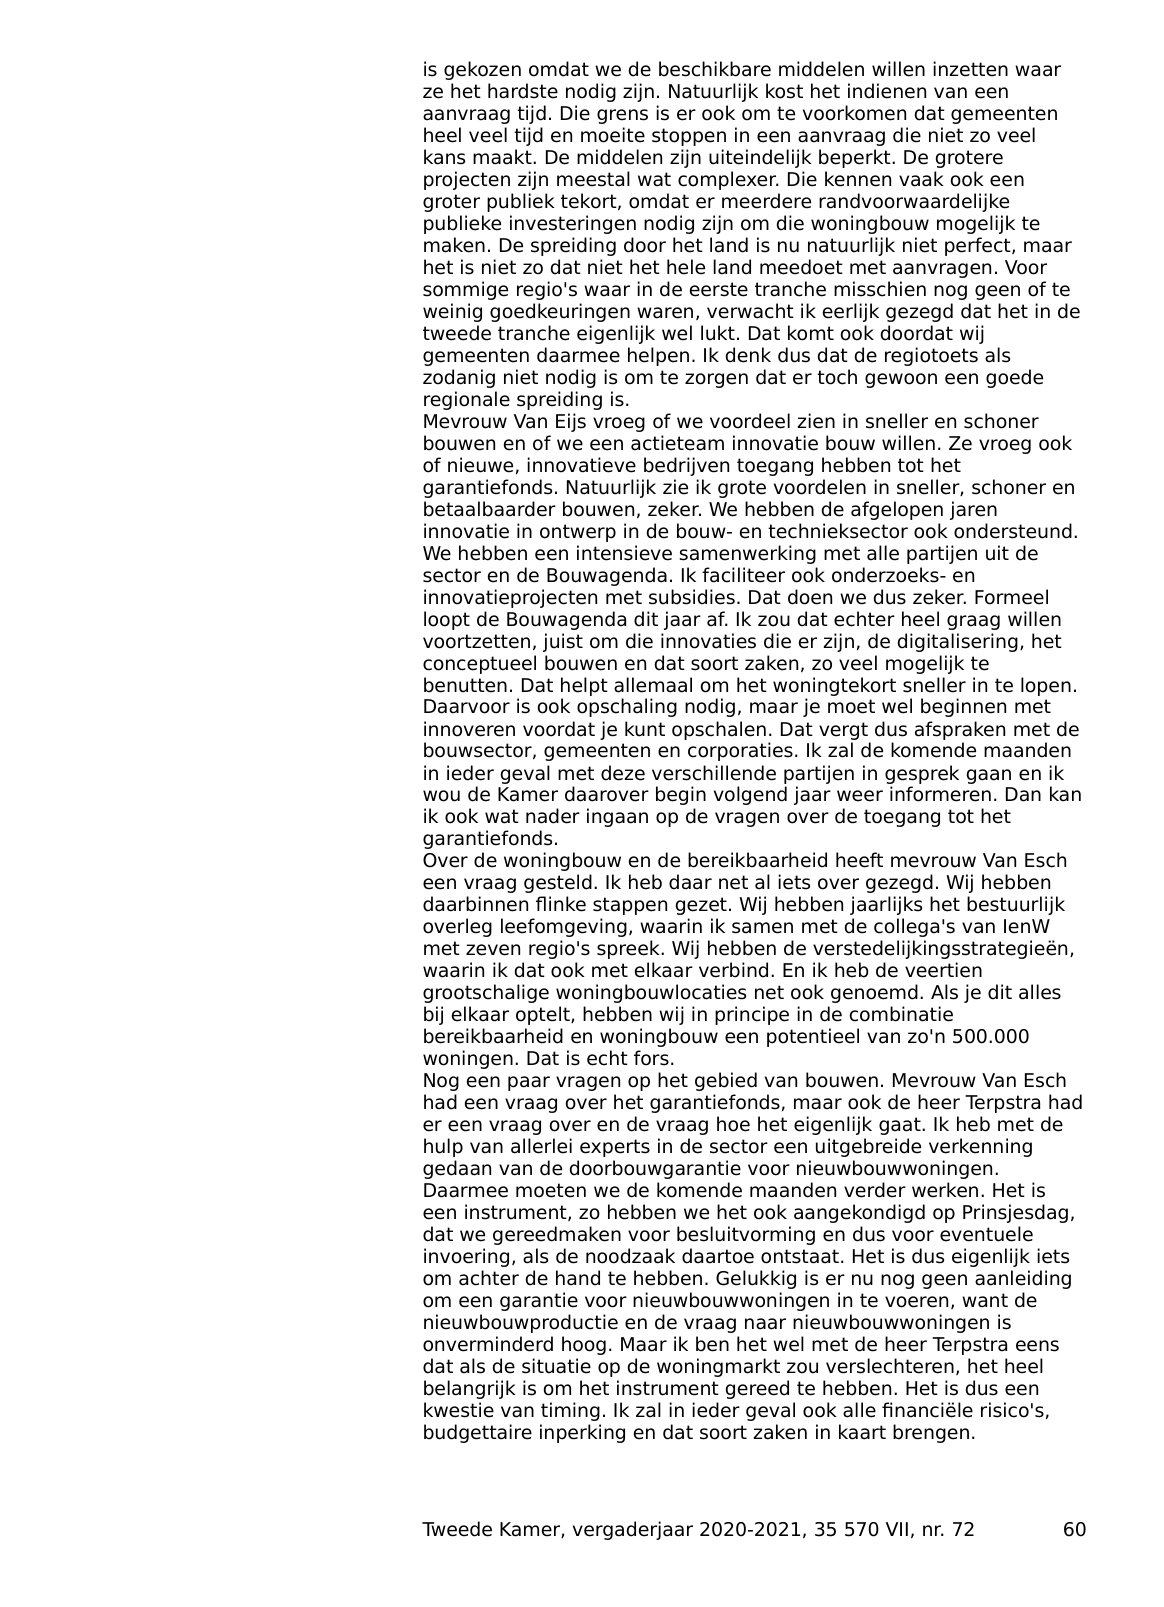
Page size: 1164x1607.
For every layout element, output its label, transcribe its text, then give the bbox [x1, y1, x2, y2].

text Mevrouw Van Eijs vroeg of we voordeel zien in sneller en schoner bouwen en of we een actieteam innovatie bouw willen. Ze vroeg ook of nieuwe, innovatieve bedrijven toegang hebben tot het garantiefonds. Natuurlijk zie ik grote voordelen in sneller, schoner en betaalbaarder bouwen, zeker. We hebben de afgelopen jaren innovatie in ontwerp in de bouw- en technieksector ook ondersteund. We hebben een intensieve samenwerking met alle partijen uit de sector en de Bouwagenda. Ik faciliteer ook onderzoeks- en innovatieprojecten met subsidies. Dat doen we dus zeker. Formeel loopt de Bouwagenda dit jaar af. Ik zou dat echter heel graag willen voortzetten, juist om die innovaties die er zijn, de digitalisering, het conceptueel bouwen en dat soort zaken, zo veel mogelijk te benutten. Dat helpt allemaal om het woningtekort sneller in te lopen. Daarvoor is ook opschaling nodig, maar je moet wel beginnen met innoveren voordat je kunt opschalen. Dat vergt dus afspraken met de bouwsector, gemeenten en corporaties. Ik zal de komende maanden in ieder geval met deze verschillende partijen in gesprek gaan en ik wou de Kamer daarover begin volgend jaar weer informeren. Dan kan ik ook wat nader ingaan op de vragen over de toegang tot het garantiefonds. [422, 411, 1087, 850]
text Nog een paar vragen op het gebied van bouwen. Mevrouw Van Esch had een vraag over het garantiefonds, maar ook de heer Terpstra had er een vraag over en de vraag hoe het eigenlijk gaat. Ik heb met de hulp van allerlei experts in de sector een uitgebreide verkenning gedaan van de doorbouwgarantie voor nieuwbouwwoningen. Daarmee moeten we de komende maanden verder werken. Het is een instrument, zo hebben we het ook aangekondigd op Prinsjesdag, dat we gereedmaken voor besluitvorming en dus voor eventuele invoering, als de noodzaak daartoe ontstaat. Het is dus eigenlijk iets om achter de hand te hebben. Gelukkig is er nu nog geen aanleiding om een garantie voor nieuwbouwwoningen in te voeren, want de nieuwbouwproductie en de vraag naar nieuwbouwwoningen is onverminderd hoog. Maar ik ben het wel met de heer Terpstra eens dat als de situatie op de woningmarkt zou verslechteren, het heel belangrijk is om het instrument gereed te hebben. Het is dus een kwestie van timing. Ik zal in ieder geval ook alle financiële risico's, budgettaire inperking en dat soort zaken in kaart brengen. [422, 1070, 1087, 1444]
text Over de woningbouw en de bereikbaarheid heeft mevrouw Van Esch een vraag gesteld. Ik heb daar net al iets over gezegd. Wij hebben daarbinnen flinke stappen gezet. Wij hebben jaarlijks het bestuurlijk overleg leefomgeving, waarin ik samen met de collega's van IenW met zeven regio's spreek. Wij hebben de verstedelijkingsstrategieën, waarin ik dat ook met elkaar verbind. En ik heb de veertien grootschalige woningbouwlocaties net ook genoemd. Als je dit alles bij elkaar optelt, hebben wij in principe in de combinatie bereikbaarheid en woningbouw een potentieel van zo'n 500.000 woningen. Dat is echt fors. [422, 850, 1087, 1070]
text is gekozen omdat we de beschikbare middelen willen inzetten waar ze het hardste nodig zijn. Natuurlijk kost het indienen van een aanvraag tijd. Die grens is er ook om te voorkomen dat gemeenten heel veel tijd en moeite stoppen in een aanvraag die niet zo veel kans maakt. De middelen zijn uiteindelijk beperkt. De grotere projecten zijn meestal wat complexer. Die kennen vaak ook een groter publiek tekort, omdat er meerdere randvoorwaardelijke publieke investeringen nodig zijn om die woningbouw mogelijk te maken. De spreiding door het land is nu natuurlijk niet perfect, maar het is niet zo dat niet het hele land meedoet met aanvragen. Voor sommige regio's waar in de eerste tranche misschien nog geen of te weinig goedkeuringen waren, verwacht ik eerlijk gezegd dat het in de tweede tranche eigenlijk wel lukt. Dat komt ook doordat wij gemeenten daarmee helpen. Ik denk dus dat de regiotoets als zodanig niet nodig is om te zorgen dat er toch gewoon een goede regionale spreiding is. [422, 59, 1087, 411]
